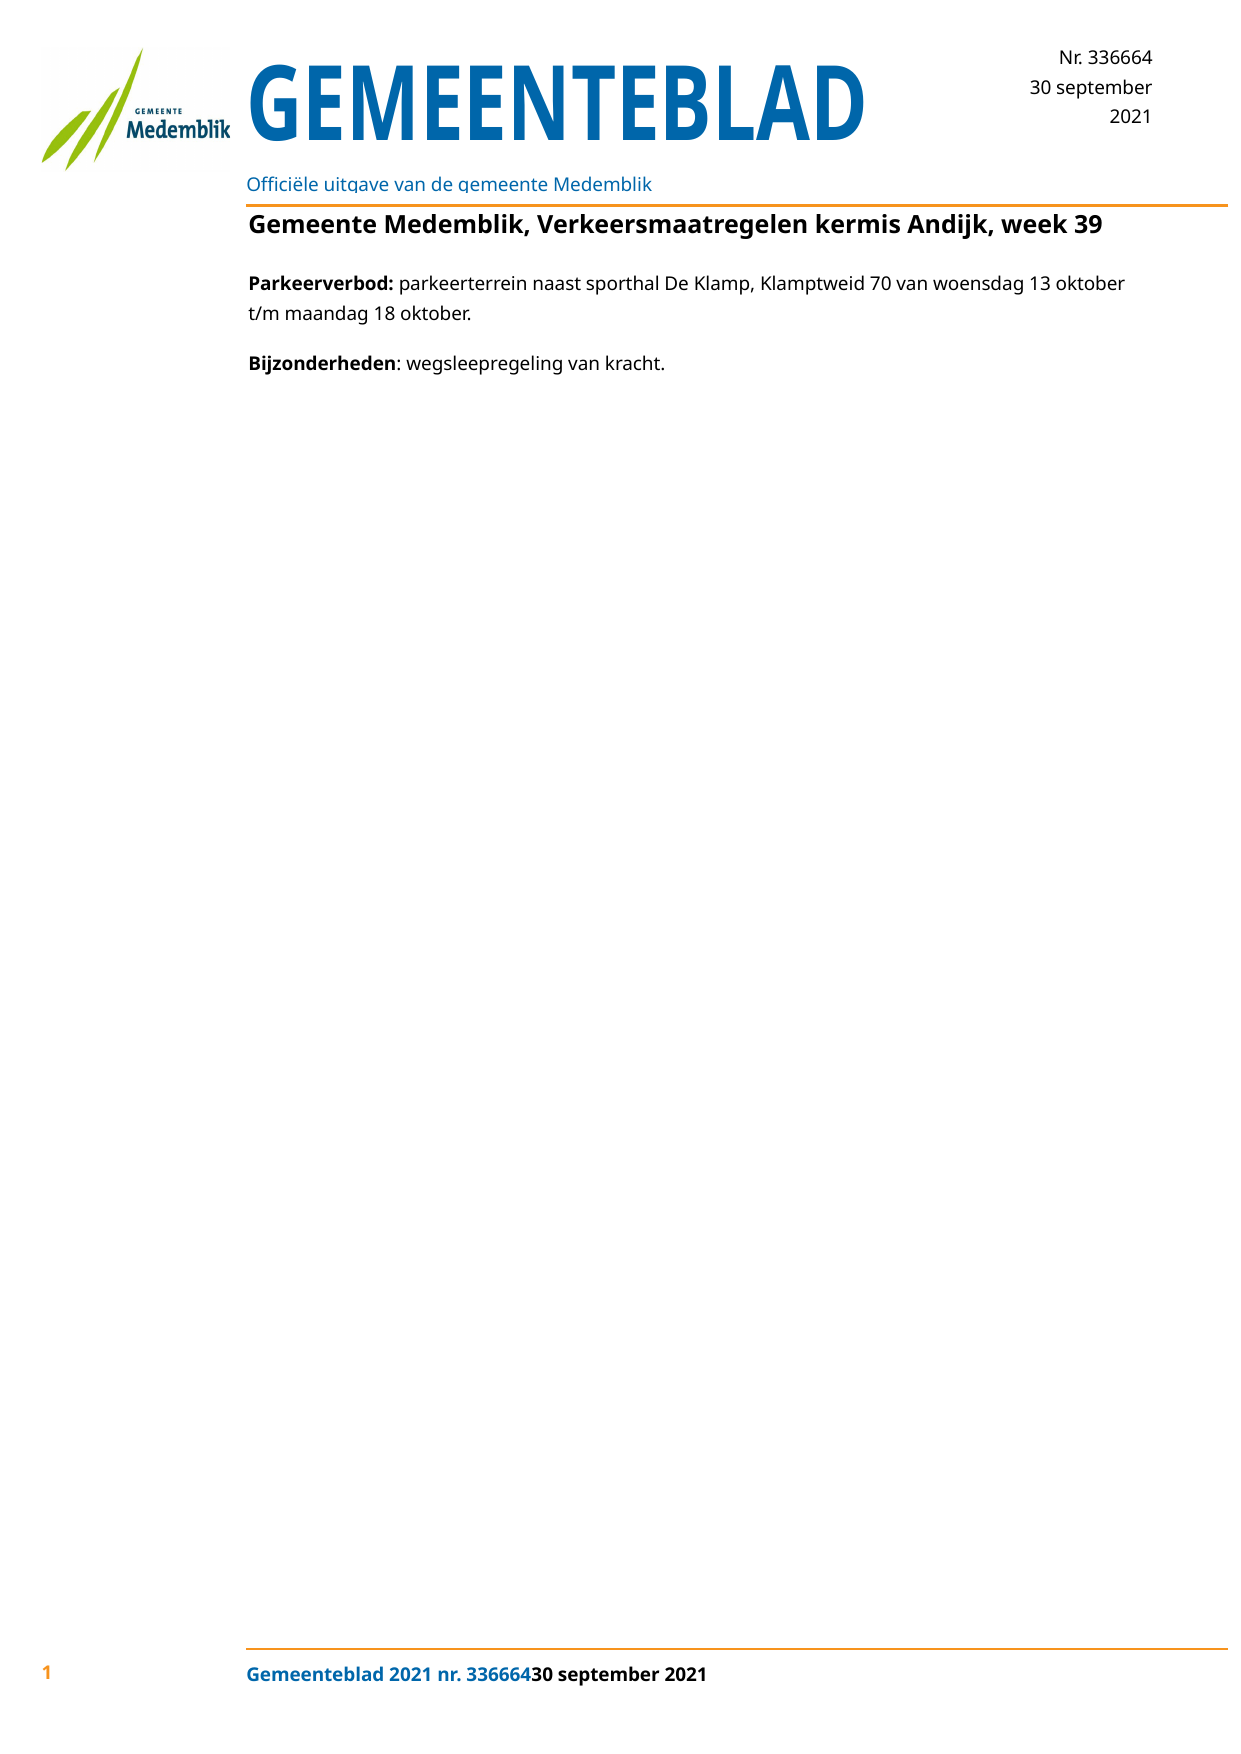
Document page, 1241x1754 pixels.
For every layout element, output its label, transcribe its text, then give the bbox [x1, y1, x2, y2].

picture [41, 47, 231, 172]
text Bijzonderheden: wegsleepregeling van kracht. [248, 350, 1152, 376]
text Parkeerverbod: parkeerterrein naast sporthal De Klamp, Klamptweid 70 van woensdag 13 oktober t/m maandag 18 oktober. [248, 270, 1152, 326]
text Gemeente Medemblik, Verkeersmaatregelen kermis Andijk, week 39 [248, 207, 1152, 241]
